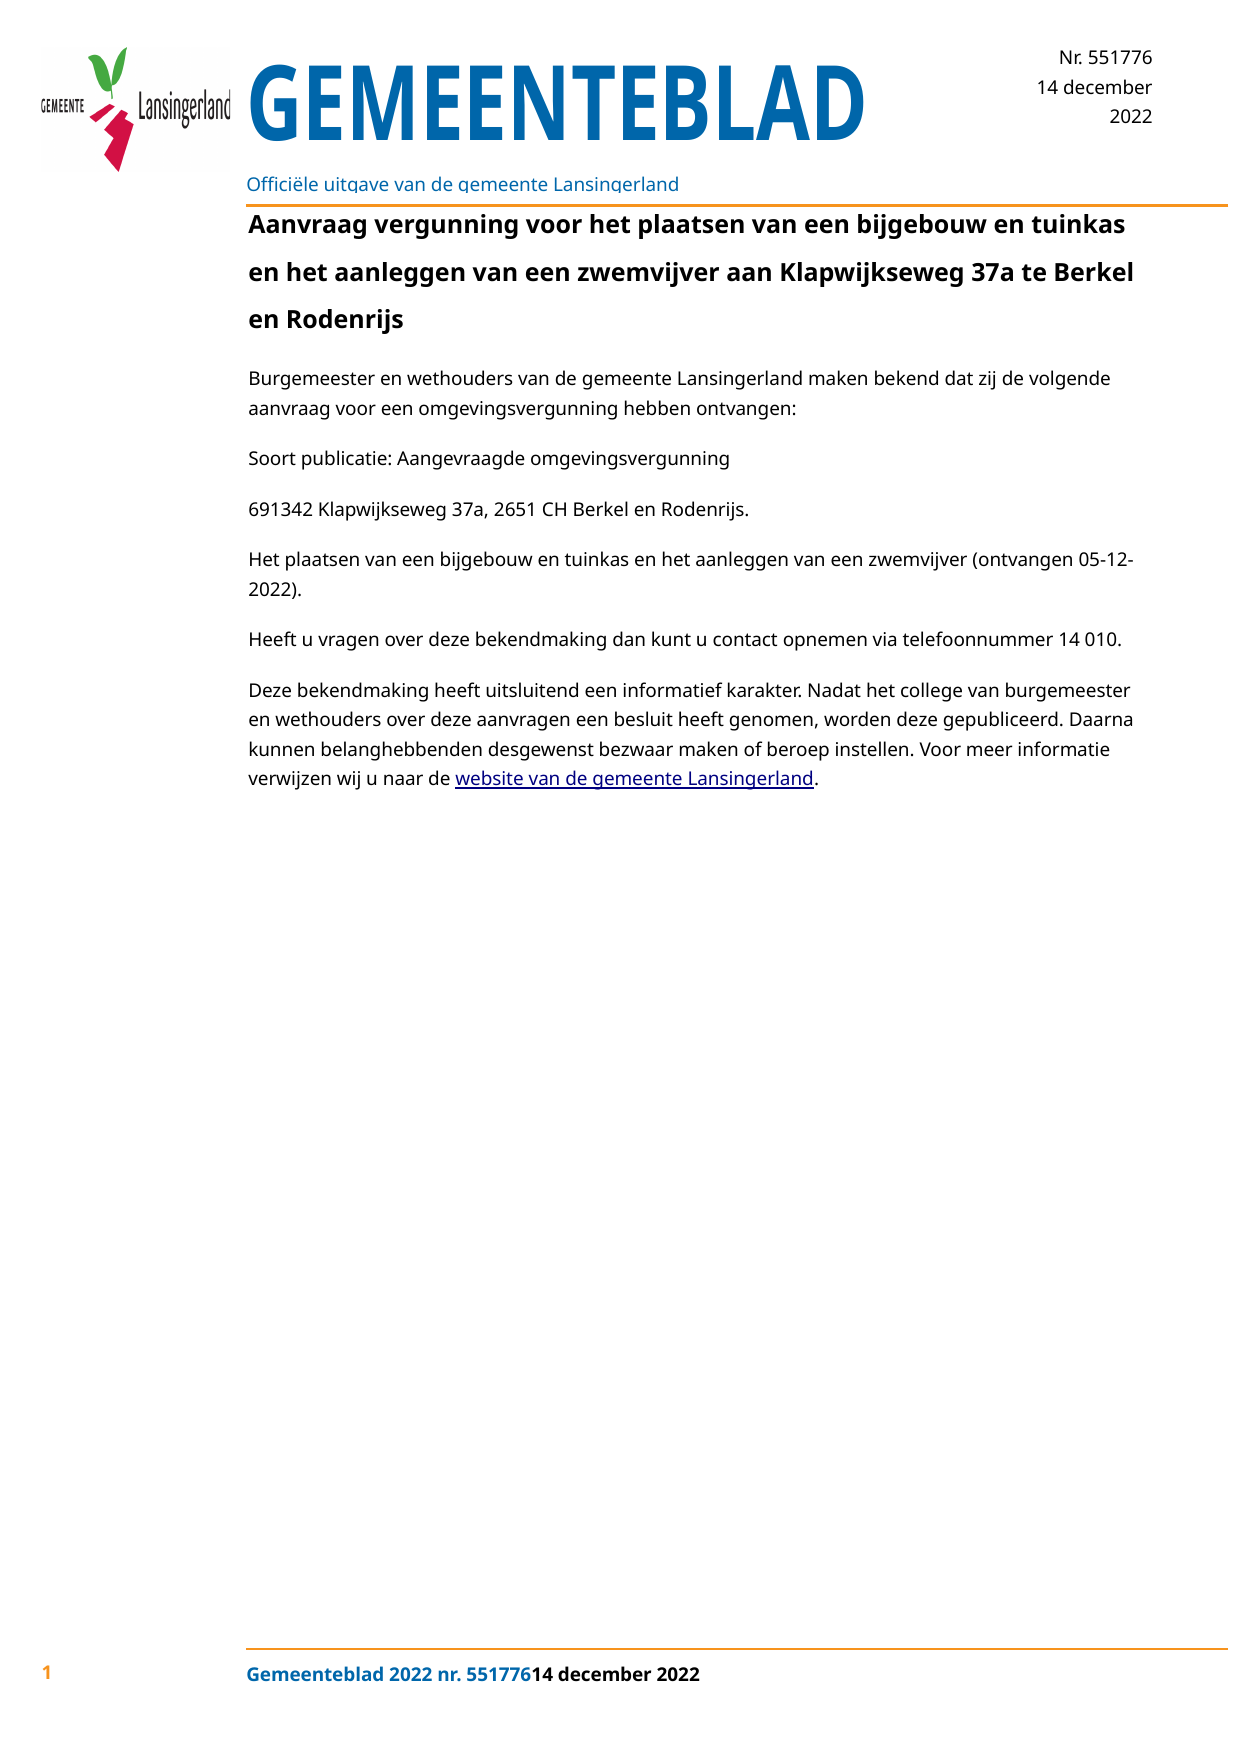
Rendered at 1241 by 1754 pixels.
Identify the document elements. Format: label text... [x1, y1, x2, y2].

picture [41, 47, 231, 172]
text Deze bekendmaking heeft uitsluitend een informatief karakter. Nadat het college van burgemeester en wethouders over deze aanvragen een besluit heeft genomen, worden deze gepubliceerd. Daarna kunnen belanghebbenden desgewenst bezwaar maken of beroep instellen. Voor meer informatie verwijzen wij u naar de website van de gemeente Lansingerland. [248, 677, 1152, 791]
text Burgemeester en wethouders van de gemeente Lansingerland maken bekend dat zij de volgende aanvraag voor een omgevingsvergunning hebben ontvangen: [248, 366, 1152, 421]
text 691342 Klapwijkseweg 37a, 2651 CH Berkel en Rodenrijs. [248, 496, 1152, 522]
text Soort publicatie: Aangevraagde omgevingsvergunning [248, 446, 1152, 471]
text Het plaatsen van een bijgebouw en tuinkas en het aanleggen van een zwemvijver (ontvangen 05-12-2022). [248, 546, 1152, 602]
text Heeft u vragen over deze bekendmaking dan kunt u contact opnemen via telefoonnummer 14 010. [248, 626, 1152, 652]
text Aanvraag vergunning voor het plaatsen van een bijgebouw en tuinkas en het aanleggen van een zwemvijver aan Klapwijkseweg 37a te Berkel en Rodenrijs [248, 207, 1152, 336]
